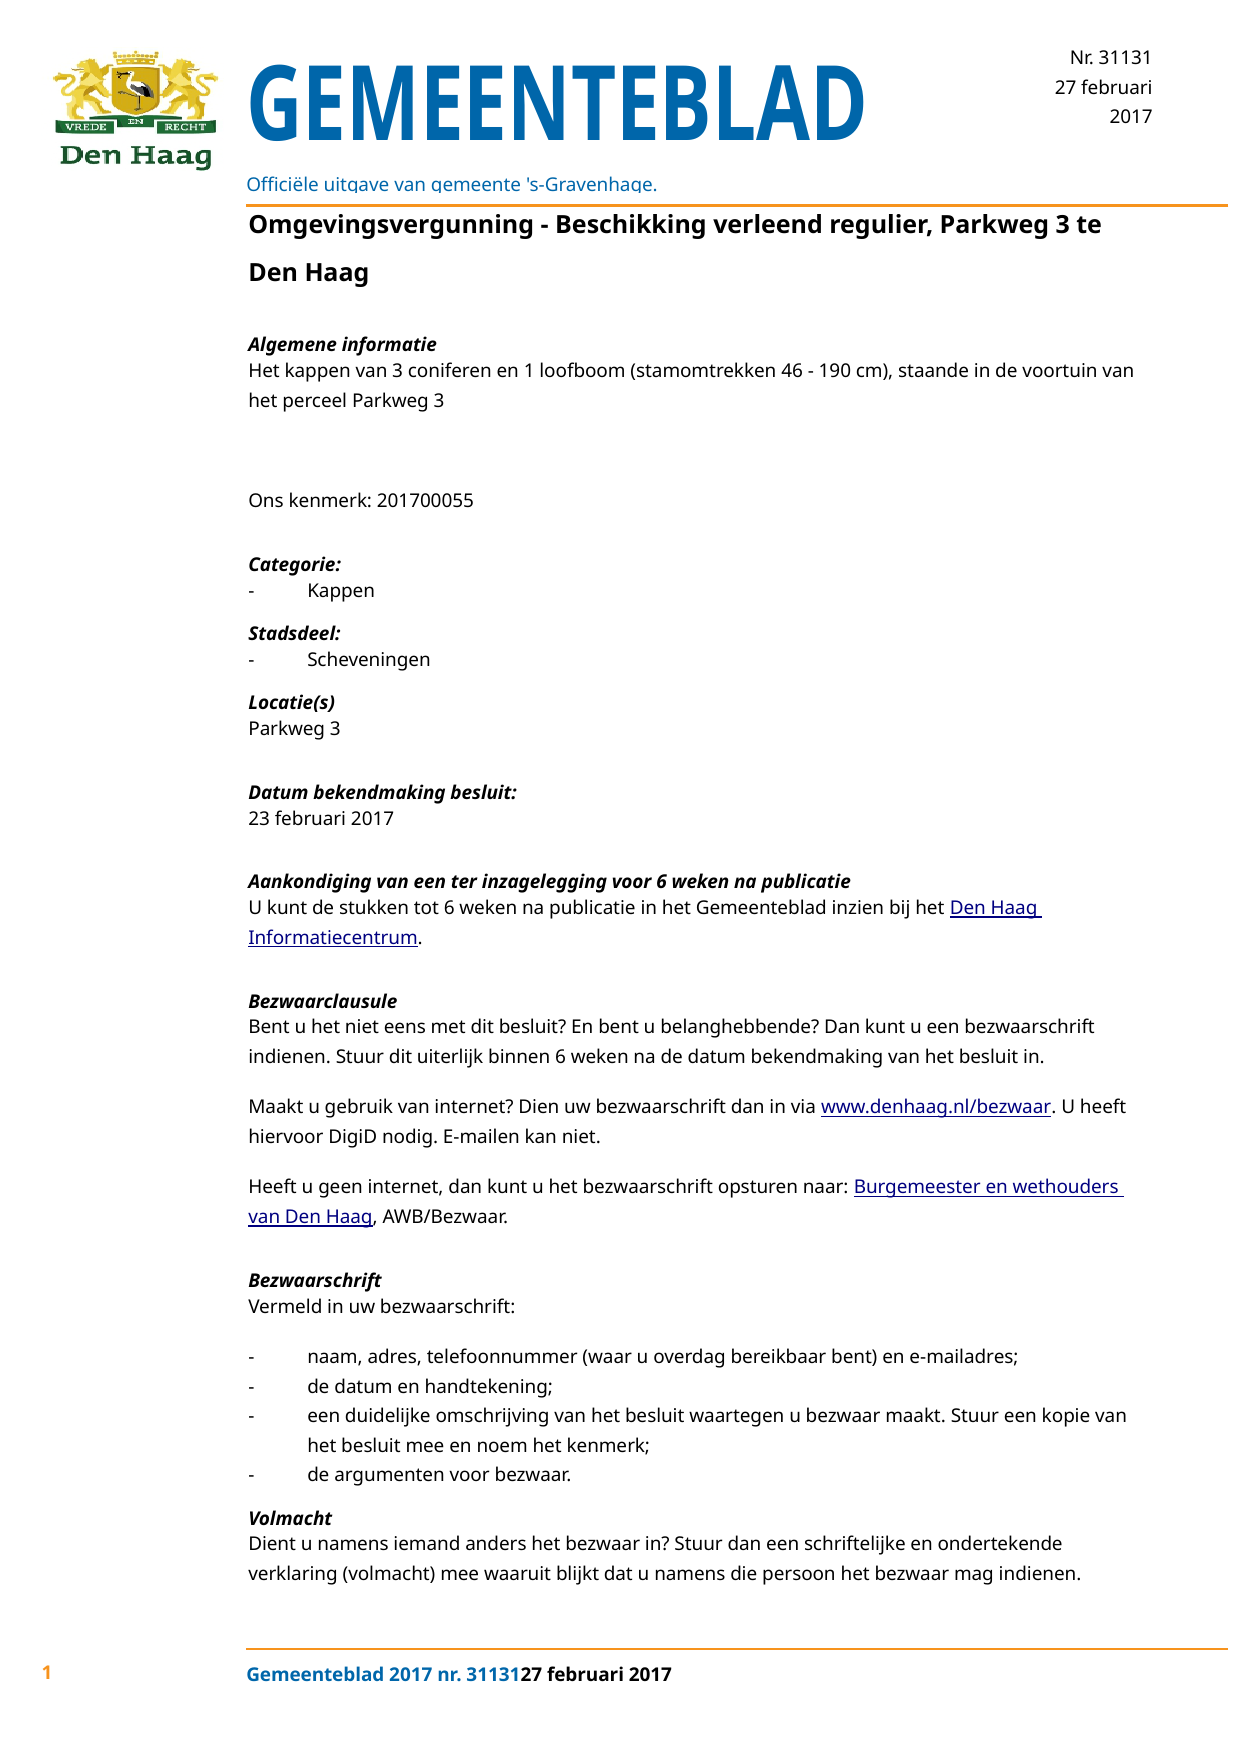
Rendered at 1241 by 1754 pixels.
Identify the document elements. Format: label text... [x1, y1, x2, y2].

text Ons kenmerk: 201700055 [248, 488, 1152, 513]
text Het kappen van 3 coniferen en 1 loofboom (stamomtrekken 46 - 190 cm), staande in de voortuin van het perceel Parkweg 3 [248, 357, 1152, 412]
text Stadsdeel: [248, 620, 1152, 646]
text Volmacht [248, 1505, 1152, 1531]
list een duidelijke omschrijving van het besluit waartegen u bezwaar maakt. Stuur een kopie van het besluit mee en noem het kenmerk; [248, 1402, 1152, 1458]
picture [41, 47, 231, 172]
text Datum bekendmaking besluit: [248, 779, 1152, 805]
text 23 februari 2017 [248, 805, 1152, 830]
list de datum en handtekening; [248, 1373, 1152, 1399]
list Scheveningen [248, 646, 1152, 672]
text U kunt de stukken tot 6 weken na publicatie in het Gemeenteblad inzien bij het Den Haag Informatiecentrum. [248, 894, 1152, 950]
list naam, adres, telefoonnummer (waar u overdag bereikbaar bent) en e-mailadres; [248, 1343, 1152, 1369]
list de argumenten voor bezwaar. [248, 1462, 1152, 1487]
text Aankondiging van een ter inzagelegging voor 6 weken na publicatie [248, 869, 1152, 894]
text Dient u namens iemand anders het bezwaar in? Stuur dan een schriftelijke en ondertekende verklaring (volmacht) mee waaruit blijkt dat u namens die persoon het bezwaar mag indienen. [248, 1531, 1152, 1586]
text Algemene informatie [248, 331, 1152, 357]
text Parkweg 3 [248, 715, 1152, 741]
text Bezwaarschrift [248, 1267, 1152, 1293]
text Heeft u geen internet, dan kunt u het bezwaarschrift opsturen naar: Burgemeester en wethouders van Den Haag, AWB/Bezwaar. [248, 1174, 1152, 1229]
text Bezwaarclausule [248, 988, 1152, 1014]
text Maakt u gebruik van internet? Dien uw bezwaarschrift dan in via www.denhaag.nl/bezwaar. U heeft hiervoor DigiD nodig. E-mailen kan niet. [248, 1094, 1152, 1149]
text Categorie: [248, 552, 1152, 577]
text Locatie(s) [248, 689, 1152, 715]
text Bent u het niet eens met dit besluit? En bent u belanghebbende? Dan kunt u een bezwaarschrift indienen. Stuur dit uiterlijk binnen 6 weken na de datum bekendmaking van het besluit in. [248, 1014, 1152, 1069]
list Kappen [248, 577, 1152, 603]
text Omgevingsvergunning - Beschikking verleend regulier, Parkweg 3 te Den Haag [248, 207, 1152, 288]
text Vermeld in uw bezwaarschrift: [248, 1293, 1152, 1319]
